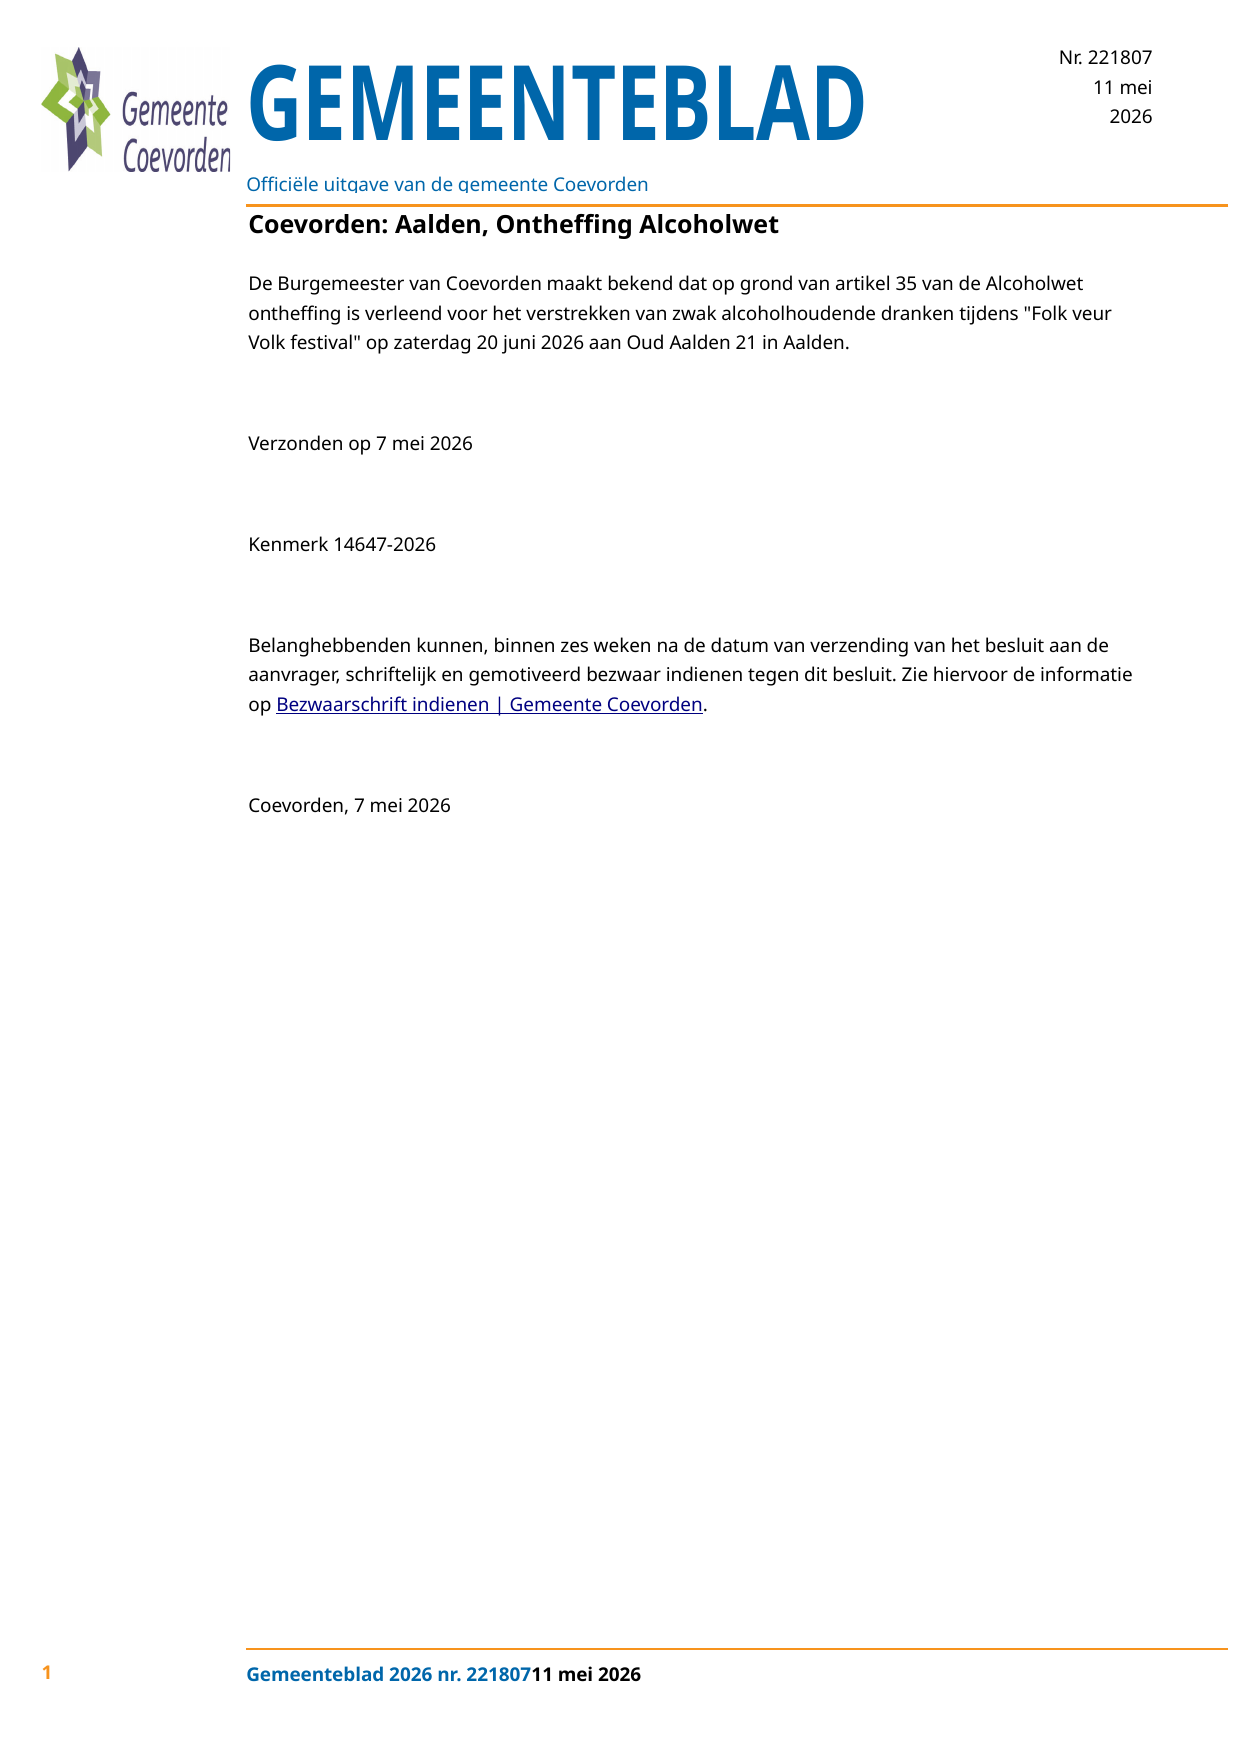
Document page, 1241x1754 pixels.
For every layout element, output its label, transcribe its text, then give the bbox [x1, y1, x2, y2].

text Belanghebbenden kunnen, binnen zes weken na de datum van verzending van het besluit aan de aanvrager, schriftelijk en gemotiveerd bezwaar indienen tegen dit besluit. Zie hiervoor de informatie op Bezwaarschrift indienen | Gemeente Coevorden. [248, 632, 1152, 717]
picture [41, 47, 231, 172]
text Verzonden op 7 mei 2026 [248, 430, 1152, 456]
text Coevorden: Aalden, Ontheffing Alcoholwet [248, 207, 1152, 241]
text Kenmerk 14647-2026 [248, 531, 1152, 557]
text Coevorden, 7 mei 2026 [248, 792, 1152, 818]
text De Burgemeester van Coevorden maakt bekend dat op grond van artikel 35 van de Alcoholwet ontheffing is verleend voor het verstrekken van zwak alcoholhoudende dranken tijdens "Folk veur Volk festival" op zaterdag 20 juni 2026 aan Oud Aalden 21 in Aalden. [248, 270, 1152, 355]
